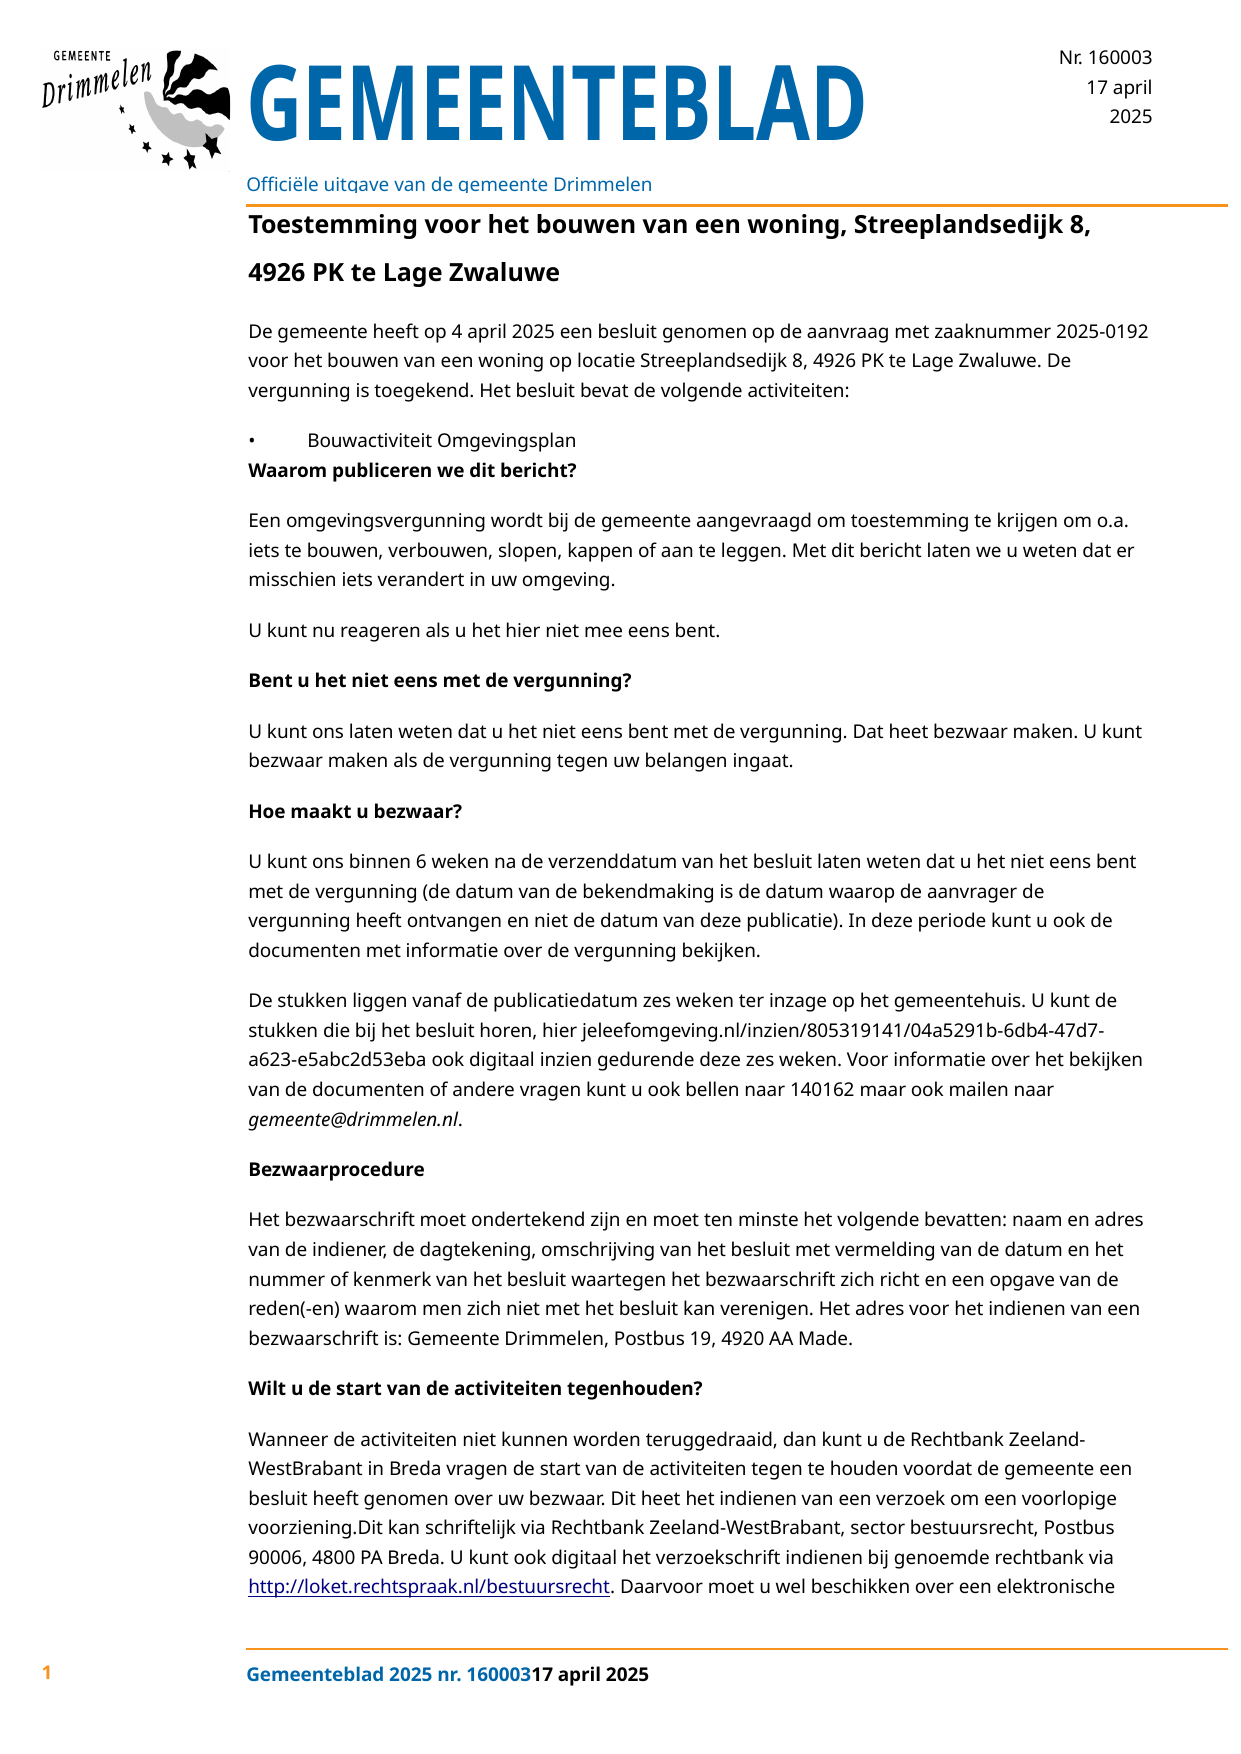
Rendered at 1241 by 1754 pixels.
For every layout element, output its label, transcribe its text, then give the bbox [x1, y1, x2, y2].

picture [41, 47, 231, 172]
text U kunt ons laten weten dat u het niet eens bent met de vergunning. Dat heet bezwaar maken. U kunt bezwaar maken als de vergunning tegen uw belangen ingaat. [248, 718, 1152, 773]
text Hoe maakt u bezwaar? [248, 798, 1152, 824]
text Wanneer de activiteiten niet kunnen worden teruggedraaid, dan kunt u de Rechtbank Zeeland-WestBrabant in Breda vragen de start van de activiteiten tegen te houden voordat de gemeente een besluit heeft genomen over uw bezwaar. Dit heet het indienen van een verzoek om een voorlopige voorziening.Dit kan schriftelijk via Rechtbank Zeeland-WestBrabant, sector bestuursrecht, Postbus 90006, 4800 PA Breda. U kunt ook digitaal het verzoekschrift indienen bij genoemde rechtbank via http://loket.rechtspraak.nl/bestuursrecht. Daarvoor moet u wel beschikken over een elektronische [248, 1426, 1152, 1599]
text Bent u het niet eens met de vergunning? [248, 667, 1152, 693]
list Bouwactiviteit Omgevingsplan [248, 427, 1152, 453]
text De gemeente heeft op 4 april 2025 een besluit genomen op de aanvraag met zaaknummer 2025-0192 voor het bouwen van een woning op locatie Streeplandsedijk 8, 4926 PK te Lage Zwaluwe. De vergunning is toegekend. Het besluit bevat de volgende activiteiten: [248, 318, 1152, 403]
text U kunt nu reageren als u het hier niet mee eens bent. [248, 617, 1152, 643]
text Een omgevingsvergunning wordt bij de gemeente aangevraagd om toestemming te krijgen om o.a. iets te bouwen, verbouwen, slopen, kappen of aan te leggen. Met dit bericht laten we u weten dat er misschien iets verandert in uw omgeving. [248, 507, 1152, 592]
text Het bezwaarschrift moet ondertekend zijn en moet ten minste het volgende bevatten: naam en adres van de indiener, de dagtekening, omschrijving van het besluit met vermelding van de datum en het nummer of kenmerk van het besluit waartegen het bezwaarschrift zich richt en een opgave van de reden(-en) waarom men zich niet met het besluit kan verenigen. Het adres voor het indienen van een bezwaarschrift is: Gemeente Drimmelen, Postbus 19, 4920 AA Made. [248, 1207, 1152, 1351]
text De stukken liggen vanaf de publicatiedatum zes weken ter inzage op het gemeentehuis. U kunt de stukken die bij het besluit horen, hier jeleefomgeving.nl/inzien/805319141/04a5291b-6db4-47d7-a623-e5abc2d53eba ook digitaal inzien gedurende deze zes weken. Voor informatie over het bekijken van de documenten of andere vragen kunt u ook bellen naar 140162 maar ook mailen naar gemeente@drimmelen.nl. [248, 987, 1152, 1132]
text Waarom publiceren we dit bericht? [248, 457, 1152, 483]
text Wilt u de start van de activiteiten tegenhouden? [248, 1375, 1152, 1401]
text U kunt ons binnen 6 weken na de verzenddatum van het besluit laten weten dat u het niet eens bent met de vergunning (de datum van de bekendmaking is de datum waarop de aanvrager de vergunning heeft ontvangen en niet de datum van deze publicatie). In deze periode kunt u ook de documenten met informatie over de vergunning bekijken. [248, 848, 1152, 963]
text Bezwaarprocedure [248, 1156, 1152, 1182]
text Toestemming voor het bouwen van een woning, Streeplandsedijk 8, 4926 PK te Lage Zwaluwe [248, 207, 1152, 288]
